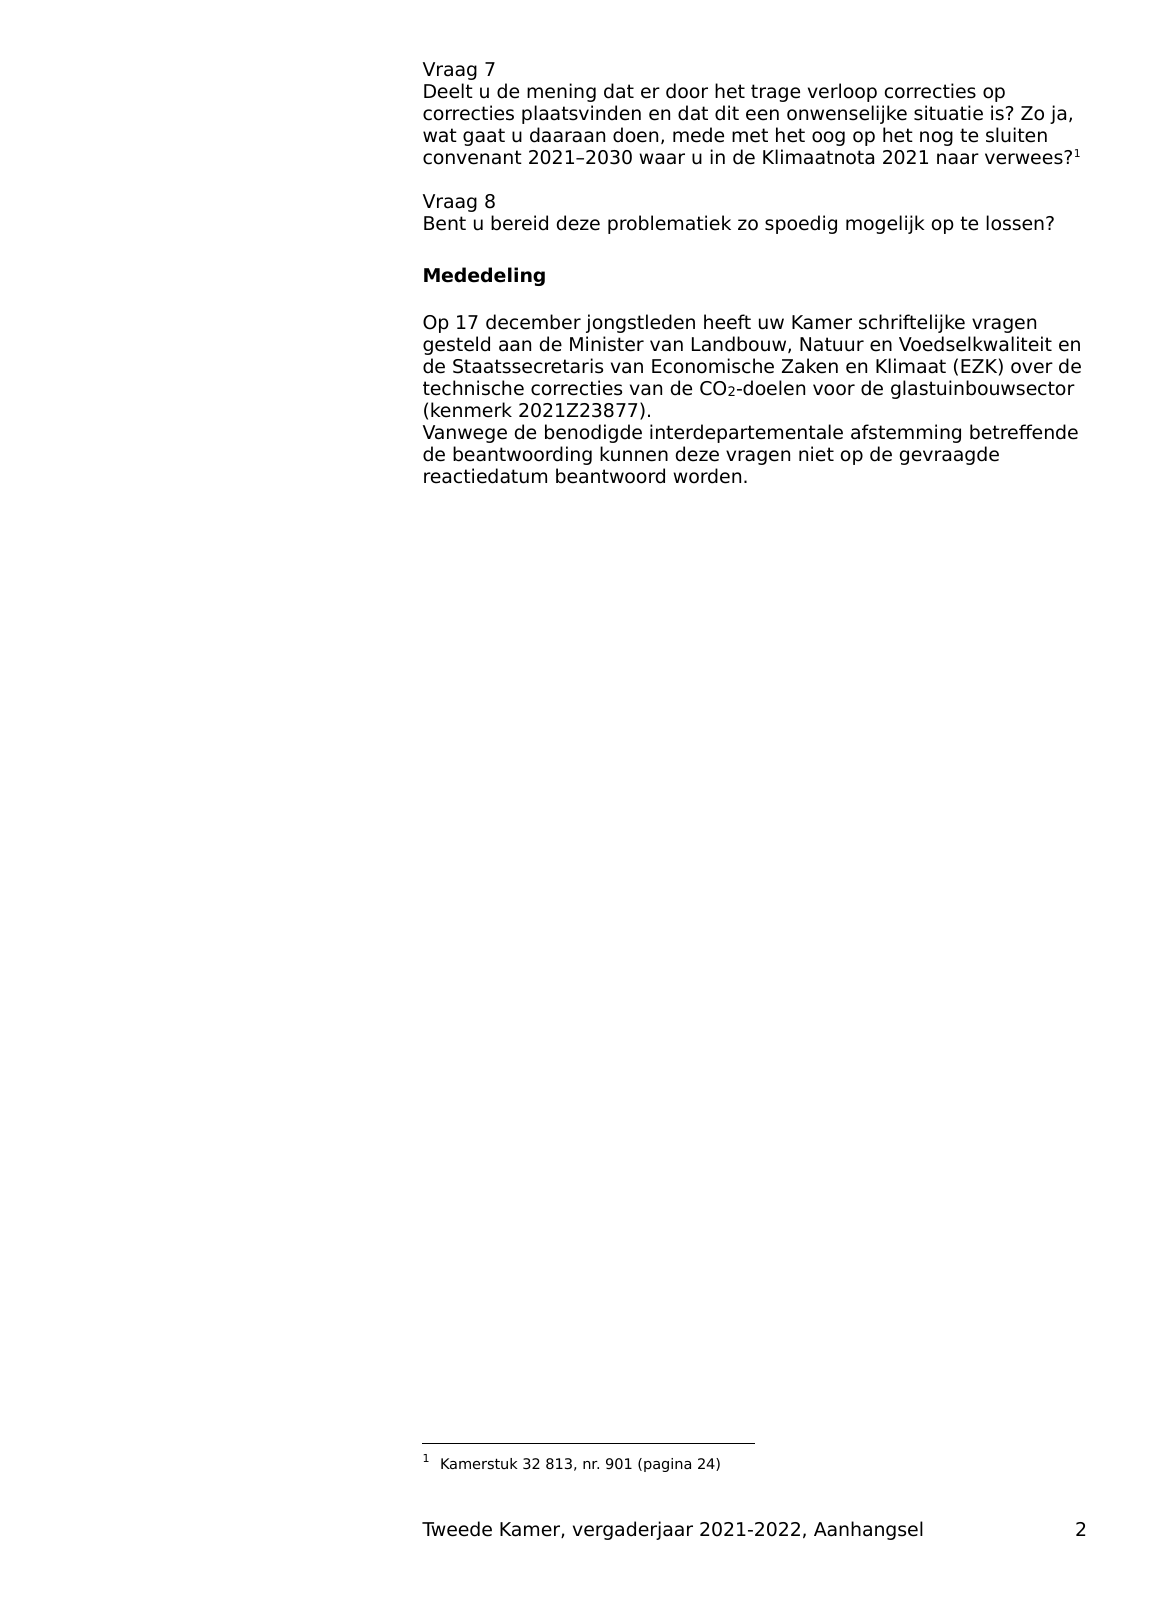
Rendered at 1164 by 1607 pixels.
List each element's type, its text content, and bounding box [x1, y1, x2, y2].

text Deelt u de mening dat er door het trage verloop correcties op correcties plaatsvinden en dat dit een onwenselijke situatie is? Zo ja, wat gaat u daaraan doen, mede met het oog op het nog te sluiten convenant 2021–2030 waar u in de Klimaatnota 2021 naar verwees? [422, 81, 1087, 169]
subtitle Mededeling [422, 265, 1087, 287]
text Vanwege de benodigde interdepartementale afstemming betreffende de beantwoording kunnen deze vragen niet op de gevraagde reactiedatum beantwoord worden. [422, 422, 1087, 488]
text Kamerstuk 32 813, nr. 901 (pagina 24) [422, 1452, 1087, 1474]
text Vraag 7 [422, 59, 1087, 81]
text Bent u bereid deze problematiek zo spoedig mogelijk op te lossen? [422, 213, 1087, 235]
text Op 17 december jongstleden heeft uw Kamer schriftelijke vragen gesteld aan de Minister van Landbouw, Natuur en Voedselkwaliteit en de Staatssecretaris van Economische Zaken en Klimaat (EZK) over de technische correcties van de CO2-doelen voor de glastuinbouwsector (kenmerk 2021Z23877). [422, 312, 1087, 422]
text Vraag 8 [422, 191, 1087, 213]
